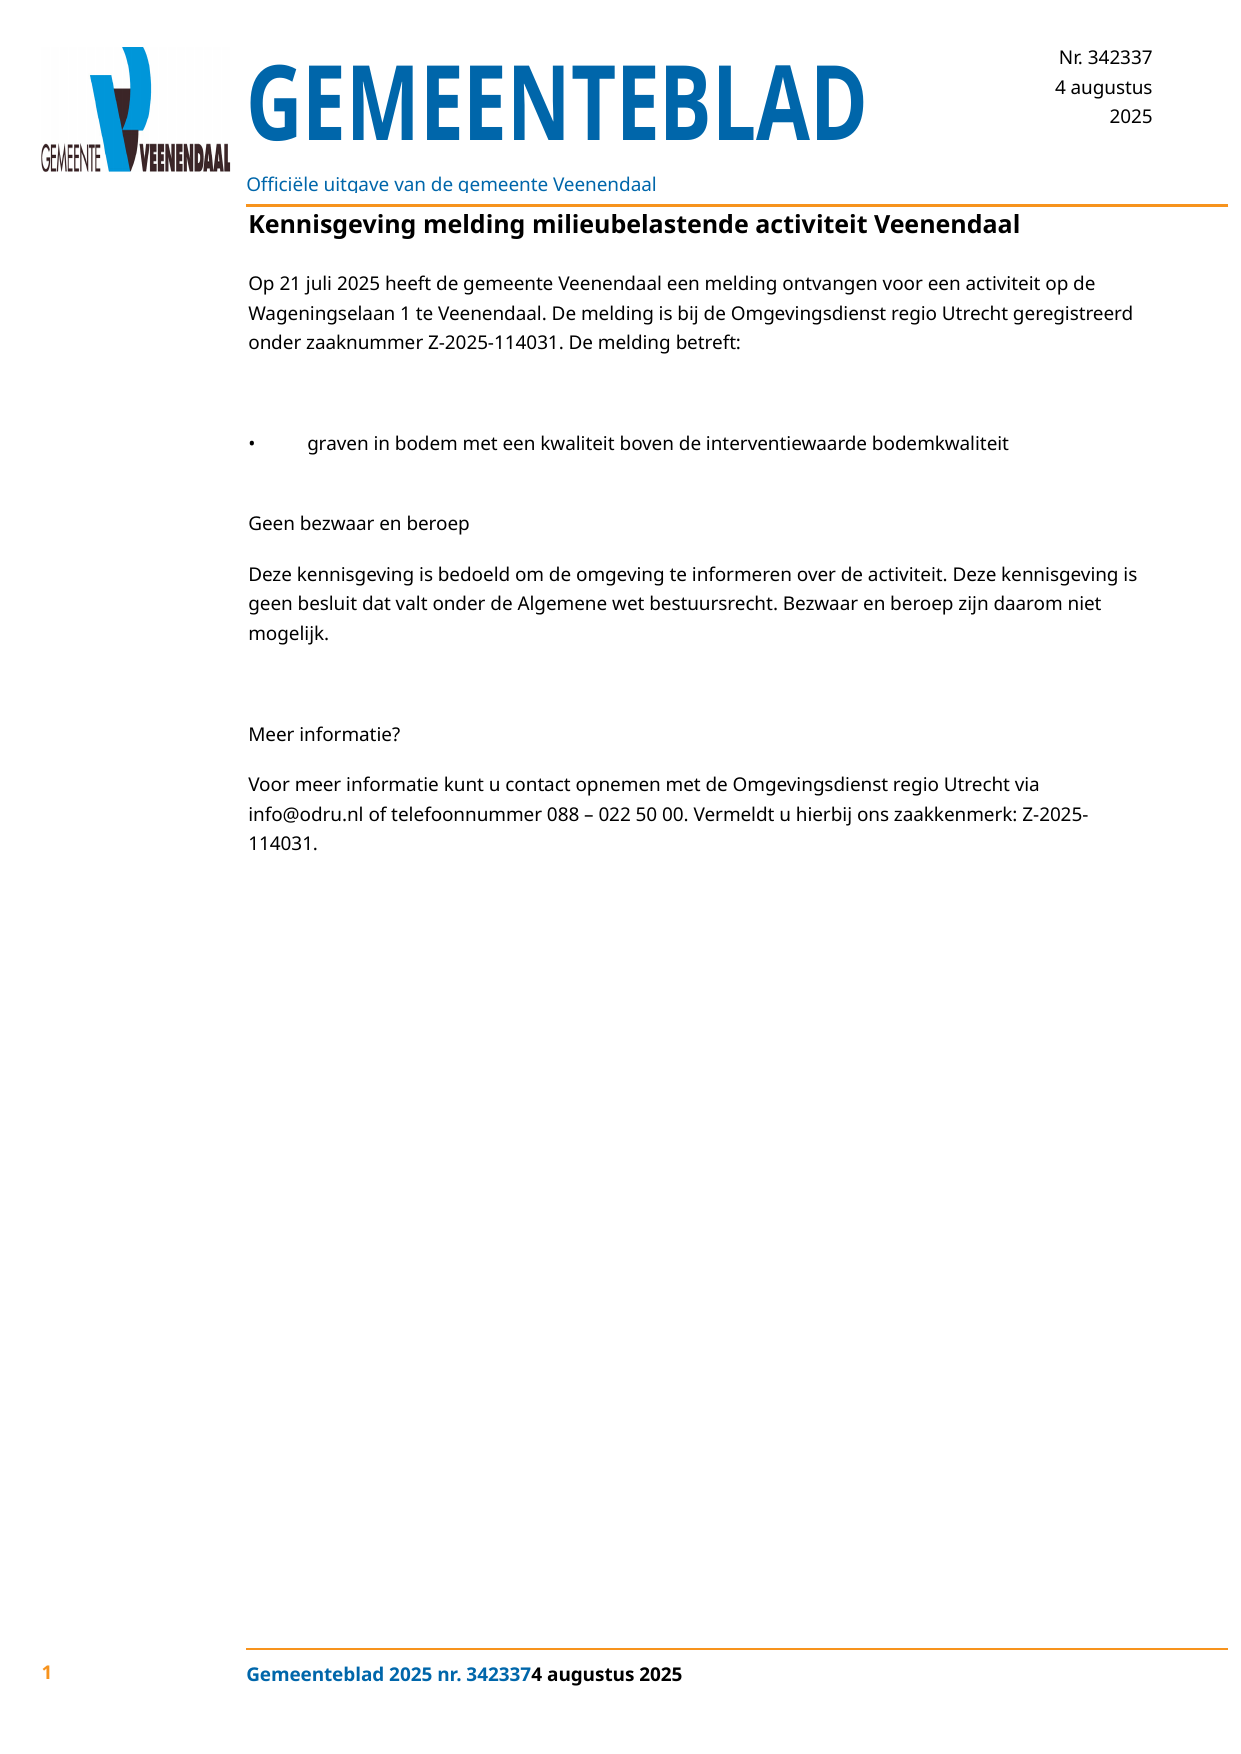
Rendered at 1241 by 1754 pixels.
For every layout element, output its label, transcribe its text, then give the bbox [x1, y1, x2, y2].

picture [123, 47, 231, 172]
text Voor meer informatie kunt u contact opnemen met de Omgevingsdienst regio Utrecht via info@odru.nl of telefoonnummer 088 – 022 50 00. Vermeldt u hierbij ons zaakkenmerk: Z-2025-114031. [248, 771, 1152, 856]
text Op 21 juli 2025 heeft de gemeente Veenendaal een melding ontvangen voor een activiteit op de Wageningselaan 1 te Veenendaal. De melding is bij de Omgevingsdienst regio Utrecht geregistreerd onder zaaknummer Z-2025-114031. De melding betreft: [248, 270, 1152, 355]
text Meer informatie? [248, 721, 1152, 746]
list graven in bodem met een kwaliteit boven de interventiewaarde bodemkwaliteit [248, 430, 1152, 456]
text Deze kennisgeving is bedoeld om de omgeving te informeren over de activiteit. Deze kennisgeving is geen besluit dat valt onder de Algemene wet bestuursrecht. Bezwaar en beroep zijn daarom niet mogelijk. [248, 561, 1152, 646]
text Kennisgeving melding milieubelastende activiteit Veenendaal [248, 207, 1152, 241]
text Geen bezwaar en beroep [248, 510, 1152, 536]
picture [41, 47, 130, 172]
